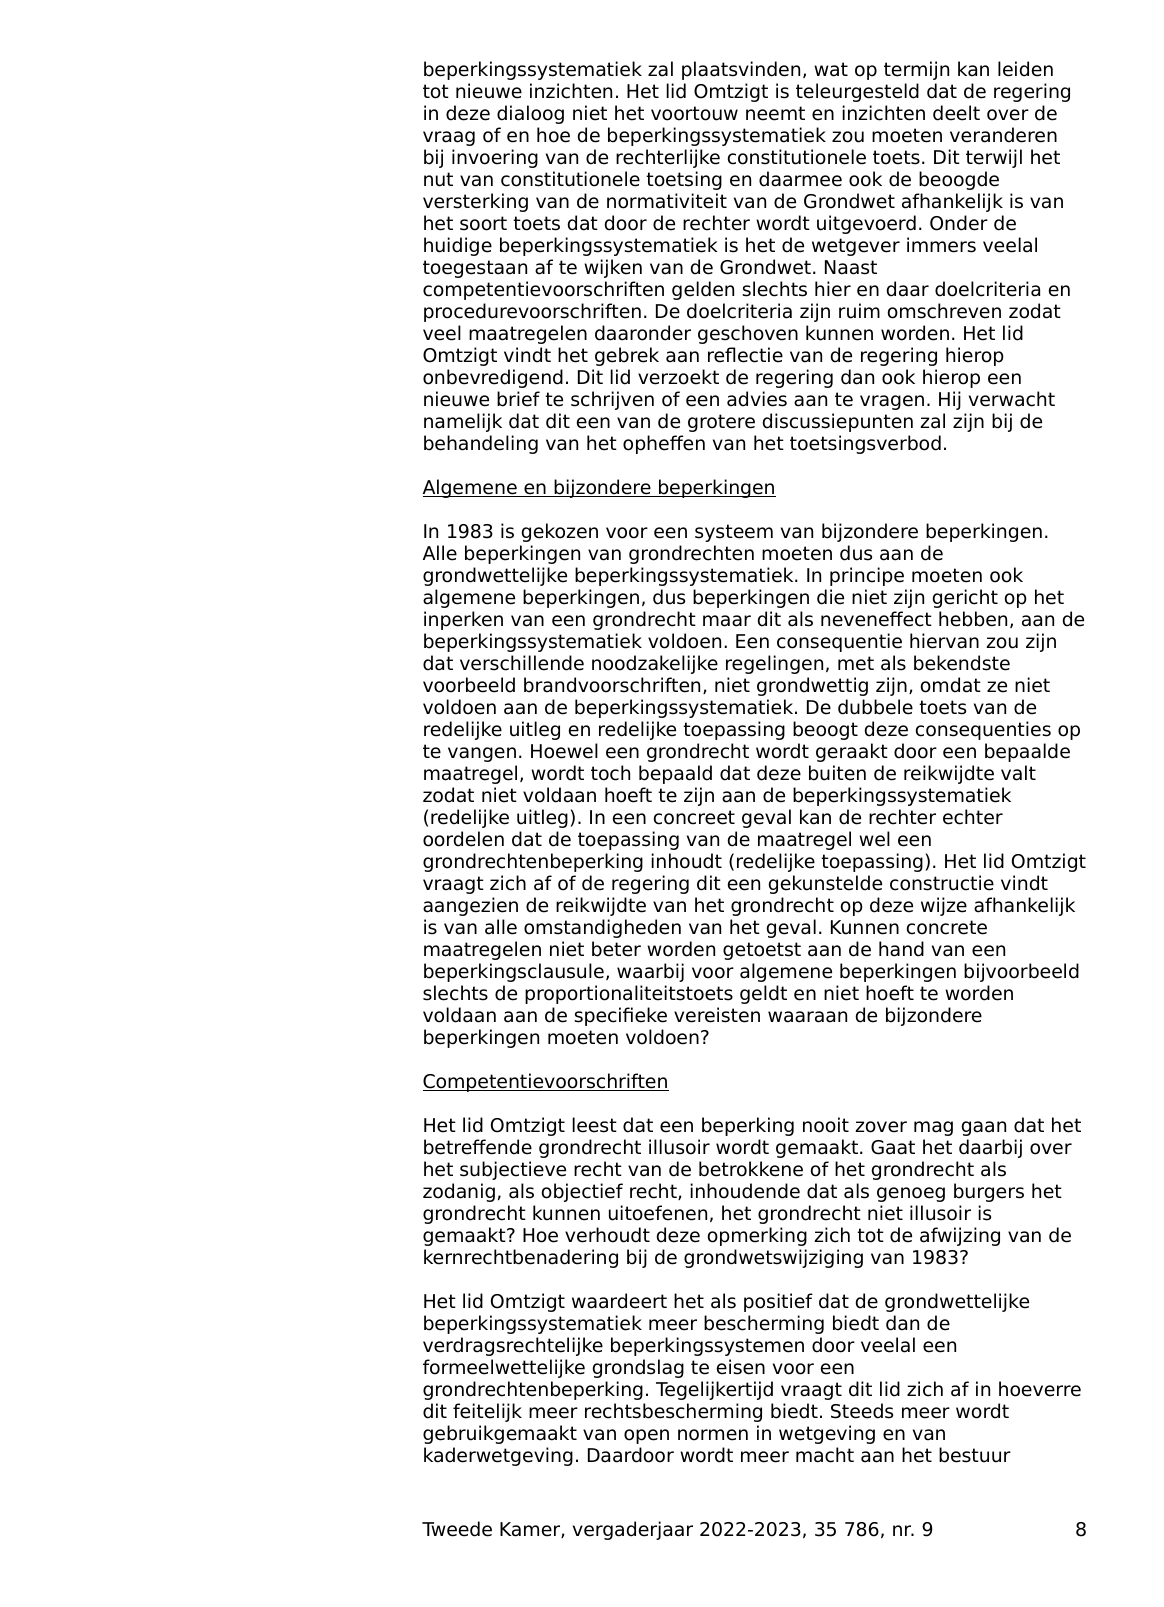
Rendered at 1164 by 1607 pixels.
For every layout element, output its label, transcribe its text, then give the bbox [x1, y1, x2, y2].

text Het lid Omtzigt leest dat een beperking nooit zover mag gaan dat het betreffende grondrecht illusoir wordt gemaakt. Gaat het daarbij over het subjectieve recht van de betrokkene of het grondrecht als zodanig, als objectief recht, inhoudende dat als genoeg burgers het grondrecht kunnen uitoefenen, het grondrecht niet illusoir is gemaakt? Hoe verhoudt deze opmerking zich tot de afwijzing van de kernrechtbenadering bij de grondwetswijziging van 1983? [422, 1115, 1087, 1269]
subtitle Algemene en bijzondere beperkingen [422, 477, 1087, 499]
text Het lid Omtzigt waardeert het als positief dat de grondwettelijke beperkingssystematiek meer bescherming biedt dan de verdragsrechtelijke beperkingssystemen door veelal een formeelwettelijke grondslag te eisen voor een grondrechtenbeperking. Tegelijkertijd vraagt dit lid zich af in hoeverre dit feitelijk meer rechtsbescherming biedt. Steeds meer wordt gebruikgemaakt van open normen in wetgeving en van kaderwetgeving. Daardoor wordt meer macht aan het bestuur [422, 1291, 1087, 1467]
text In 1983 is gekozen voor een systeem van bijzondere beperkingen. Alle beperkingen van grondrechten moeten dus aan de grondwettelijke beperkingssystematiek. In principe moeten ook algemene beperkingen, dus beperkingen die niet zijn gericht op het inperken van een grondrecht maar dit als neveneffect hebben, aan de beperkingssystematiek voldoen. Een consequentie hiervan zou zijn dat verschillende noodzakelijke regelingen, met als bekendste voorbeeld brandvoorschriften, niet grondwettig zijn, omdat ze niet voldoen aan de beperkingssystematiek. De dubbele toets van de redelijke uitleg en redelijke toepassing beoogt deze consequenties op te vangen. Hoewel een grondrecht wordt geraakt door een bepaalde maatregel, wordt toch bepaald dat deze buiten de reikwijdte valt zodat niet voldaan hoeft te zijn aan de beperkingssystematiek (redelijke uitleg). In een concreet geval kan de rechter echter oordelen dat de toepassing van de maatregel wel een grondrechtenbeperking inhoudt (redelijke toepassing). Het lid Omtzigt vraagt zich af of de regering dit een gekunstelde constructie vindt aangezien de reikwijdte van het grondrecht op deze wijze afhankelijk is van alle omstandigheden van het geval. Kunnen concrete maatregelen niet beter worden getoetst aan de hand van een beperkingsclausule, waarbij voor algemene beperkingen bijvoorbeeld slechts de proportionaliteitstoets geldt en niet hoeft te worden voldaan aan de specifieke vereisten waaraan de bijzondere beperkingen moeten voldoen? [422, 521, 1087, 1048]
subtitle Competentievoorschriften [422, 1071, 1087, 1093]
text beperkingssystematiek zal plaatsvinden, wat op termijn kan leiden tot nieuwe inzichten. Het lid Omtzigt is teleurgesteld dat de regering in deze dialoog niet het voortouw neemt en inzichten deelt over de vraag of en hoe de beperkingssystematiek zou moeten veranderen bij invoering van de rechterlijke constitutionele toets. Dit terwijl het nut van constitutionele toetsing en daarmee ook de beoogde versterking van de normativiteit van de Grondwet afhankelijk is van het soort toets dat door de rechter wordt uitgevoerd. Onder de huidige beperkingssystematiek is het de wetgever immers veelal toegestaan af te wijken van de Grondwet. Naast competentievoorschriften gelden slechts hier en daar doelcriteria en procedurevoorschriften. De doelcriteria zijn ruim omschreven zodat veel maatregelen daaronder geschoven kunnen worden. Het lid Omtzigt vindt het gebrek aan reflectie van de regering hierop onbevredigend. Dit lid verzoekt de regering dan ook hierop een nieuwe brief te schrijven of een advies aan te vragen. Hij verwacht namelijk dat dit een van de grotere discussiepunten zal zijn bij de behandeling van het opheffen van het toetsingsverbod. [422, 59, 1087, 455]
